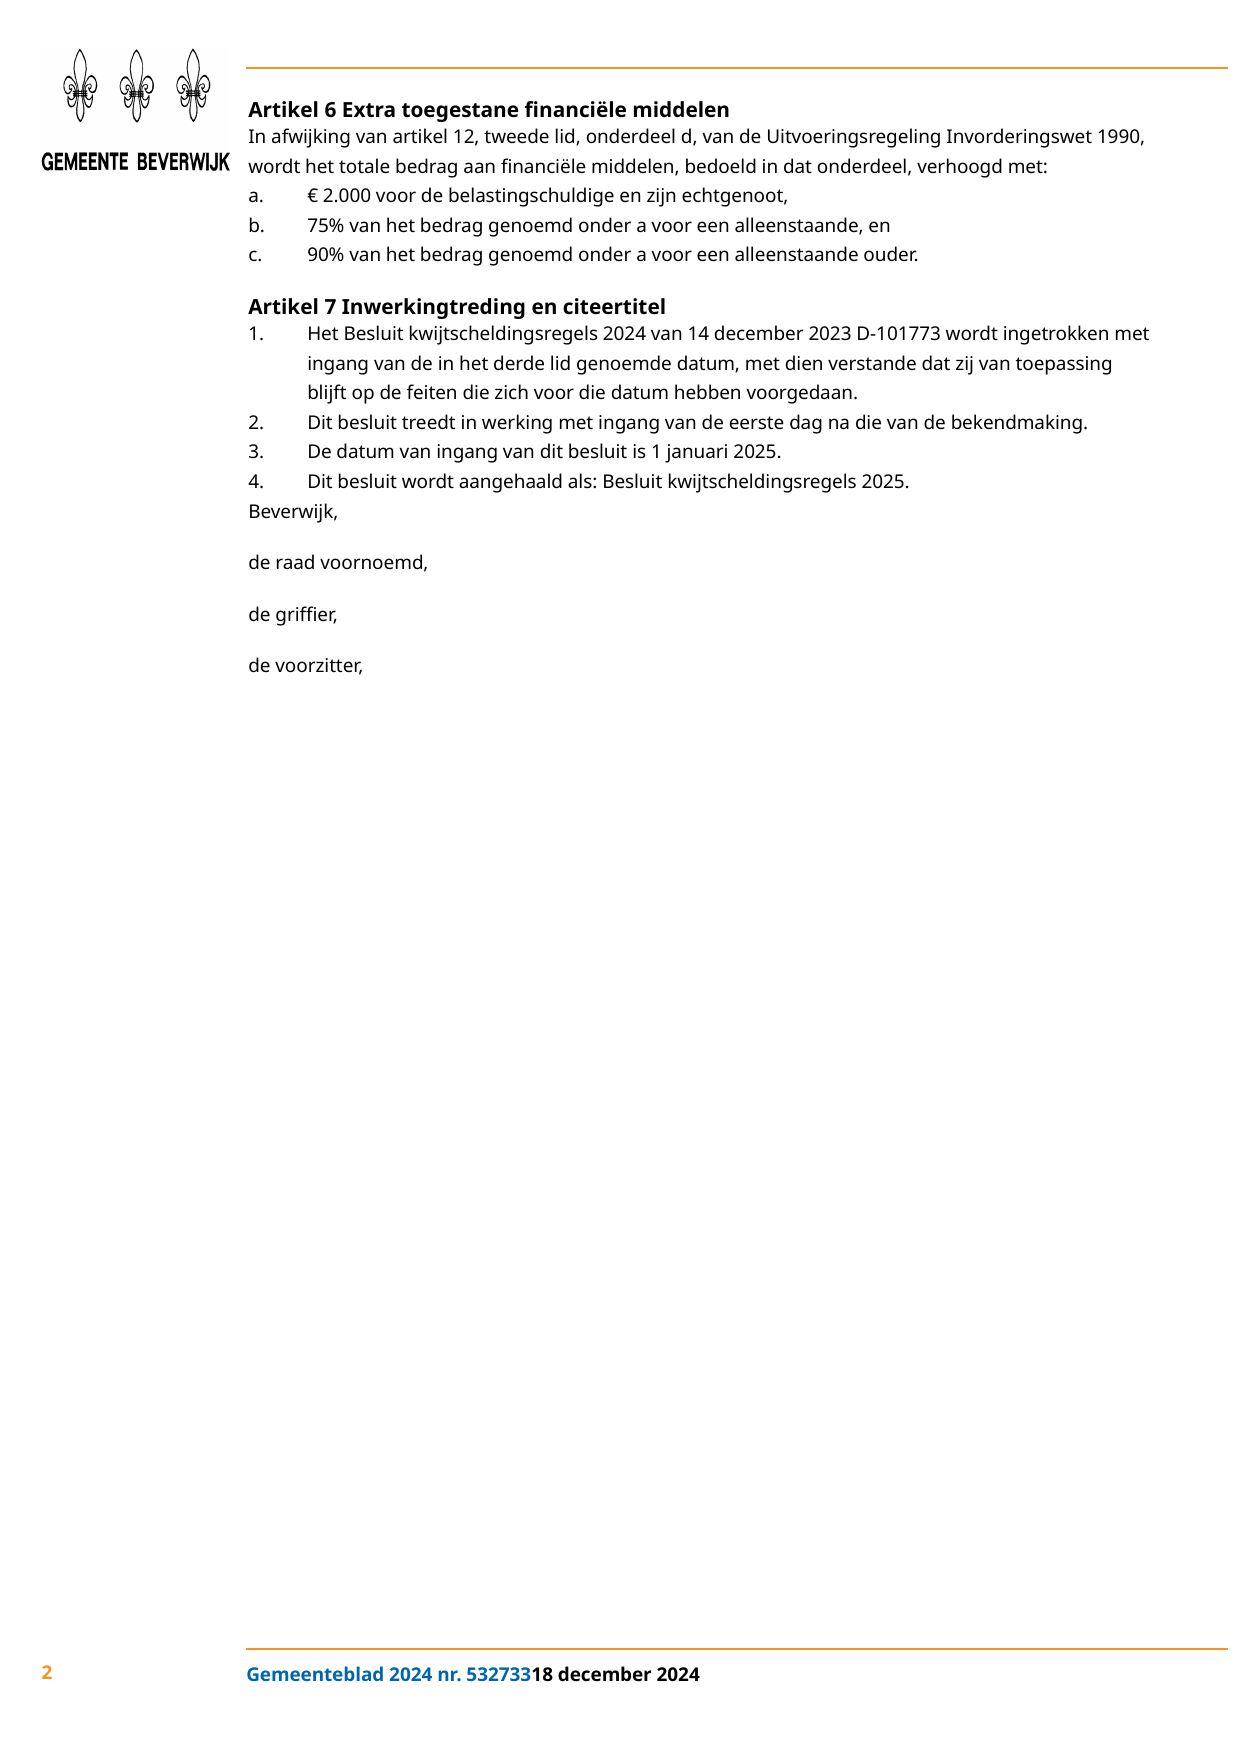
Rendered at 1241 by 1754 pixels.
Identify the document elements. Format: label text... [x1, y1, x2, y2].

text de raad voornoemd, [248, 549, 1152, 575]
list Dit besluit treedt in werking met ingang van de eerste dag na die van de bekendmaking. [248, 409, 1152, 435]
text Artikel 6 Extra toegestane financiële middelen [248, 95, 1152, 123]
list Het Besluit kwijtscheldingsregels 2024 van 14 december 2023 D-101773 wordt ingetrokken met ingang van de in het derde lid genoemde datum, met dien verstande dat zij van toepassing blijft op de feiten die zich voor die datum hebben voorgedaan. [248, 320, 1152, 405]
text de griffier, [248, 601, 1152, 627]
list Dit besluit wordt aangehaald als: Besluit kwijtscheldingsregels 2025. [248, 468, 1152, 494]
list De datum van ingang van dit besluit is 1 januari 2025. [248, 439, 1152, 464]
picture [41, 47, 231, 172]
text Artikel 7 Inwerkingtreding en citeertitel [248, 292, 1152, 320]
list € 2.000 voor de belastingschuldige en zijn echtgenoot, [248, 182, 1152, 208]
text de voorzitter, [248, 652, 1152, 678]
list 75% van het bedrag genoemd onder a voor een alleenstaande, en [248, 212, 1152, 238]
text In afwijking van artikel 12, tweede lid, onderdeel d, van de Uitvoeringsregeling Invorderingswet 1990, wordt het totale bedrag aan financiële middelen, bedoeld in dat onderdeel, verhoogd met: [248, 123, 1152, 178]
text Beverwijk, [248, 498, 1152, 524]
list 90% van het bedrag genoemd onder a voor een alleenstaande ouder. [248, 242, 1152, 267]
